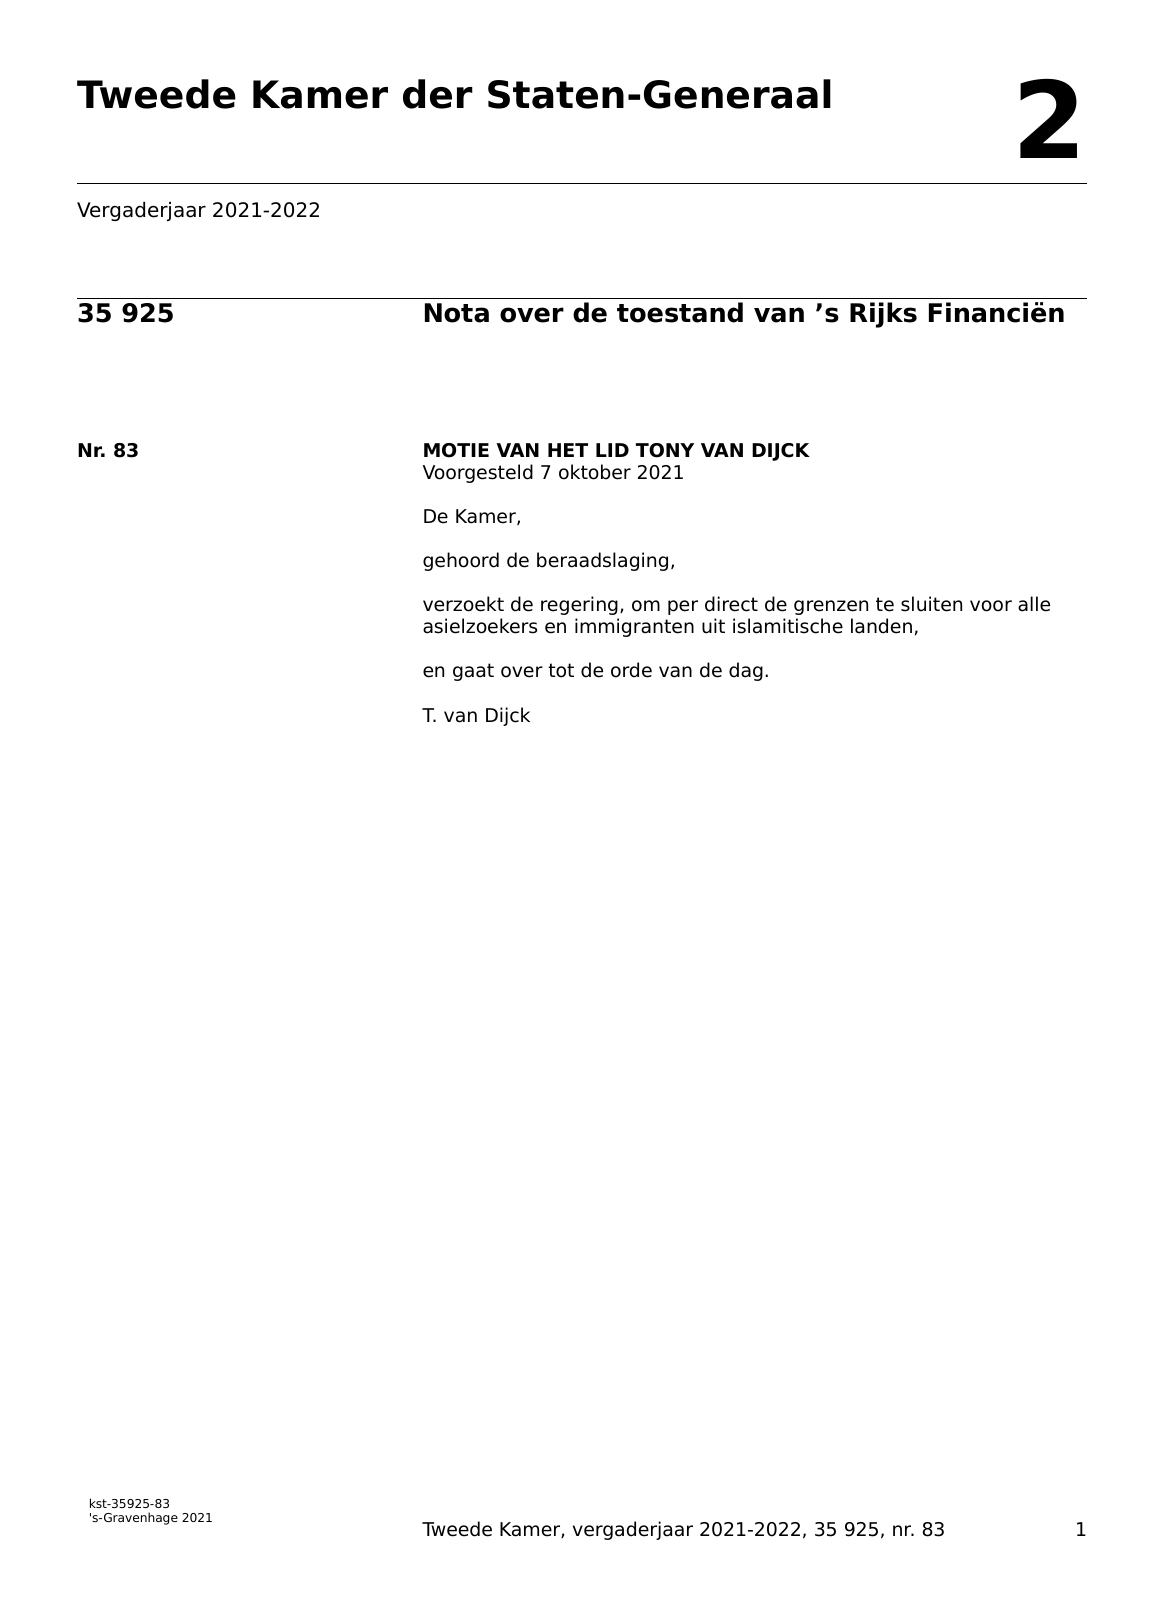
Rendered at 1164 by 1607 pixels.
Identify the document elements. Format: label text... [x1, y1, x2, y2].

text gehoord de beraadslaging, [422, 550, 1087, 572]
text Voorgesteld 7 oktober 2021 [422, 462, 1087, 484]
table_header 2 [886, 59, 1087, 183]
table_cell Vergaderjaar 2021-2022 [77, 184, 1087, 298]
subtitle Nr. 83 MOTIE VAN HET LID TONY VAN DIJCK [77, 440, 1087, 462]
text verzoekt de regering, om per direct de grenzen te sluiten voor alle asielzoekers en immigranten uit islamitische landen, [422, 594, 1087, 638]
text kst-35925-83 [88, 1497, 323, 1511]
text 's-Gravenhage 2021 [88, 1511, 323, 1525]
text en gaat over tot de orde van de dag. [422, 660, 1087, 682]
subtitle 35 925 Nota over de toestand van ’s Rijks Financiën [77, 299, 1087, 329]
text T. van Dijck [422, 704, 1087, 726]
table_header Tweede Kamer der Staten-Generaal [77, 59, 886, 183]
text De Kamer, [422, 506, 1087, 528]
